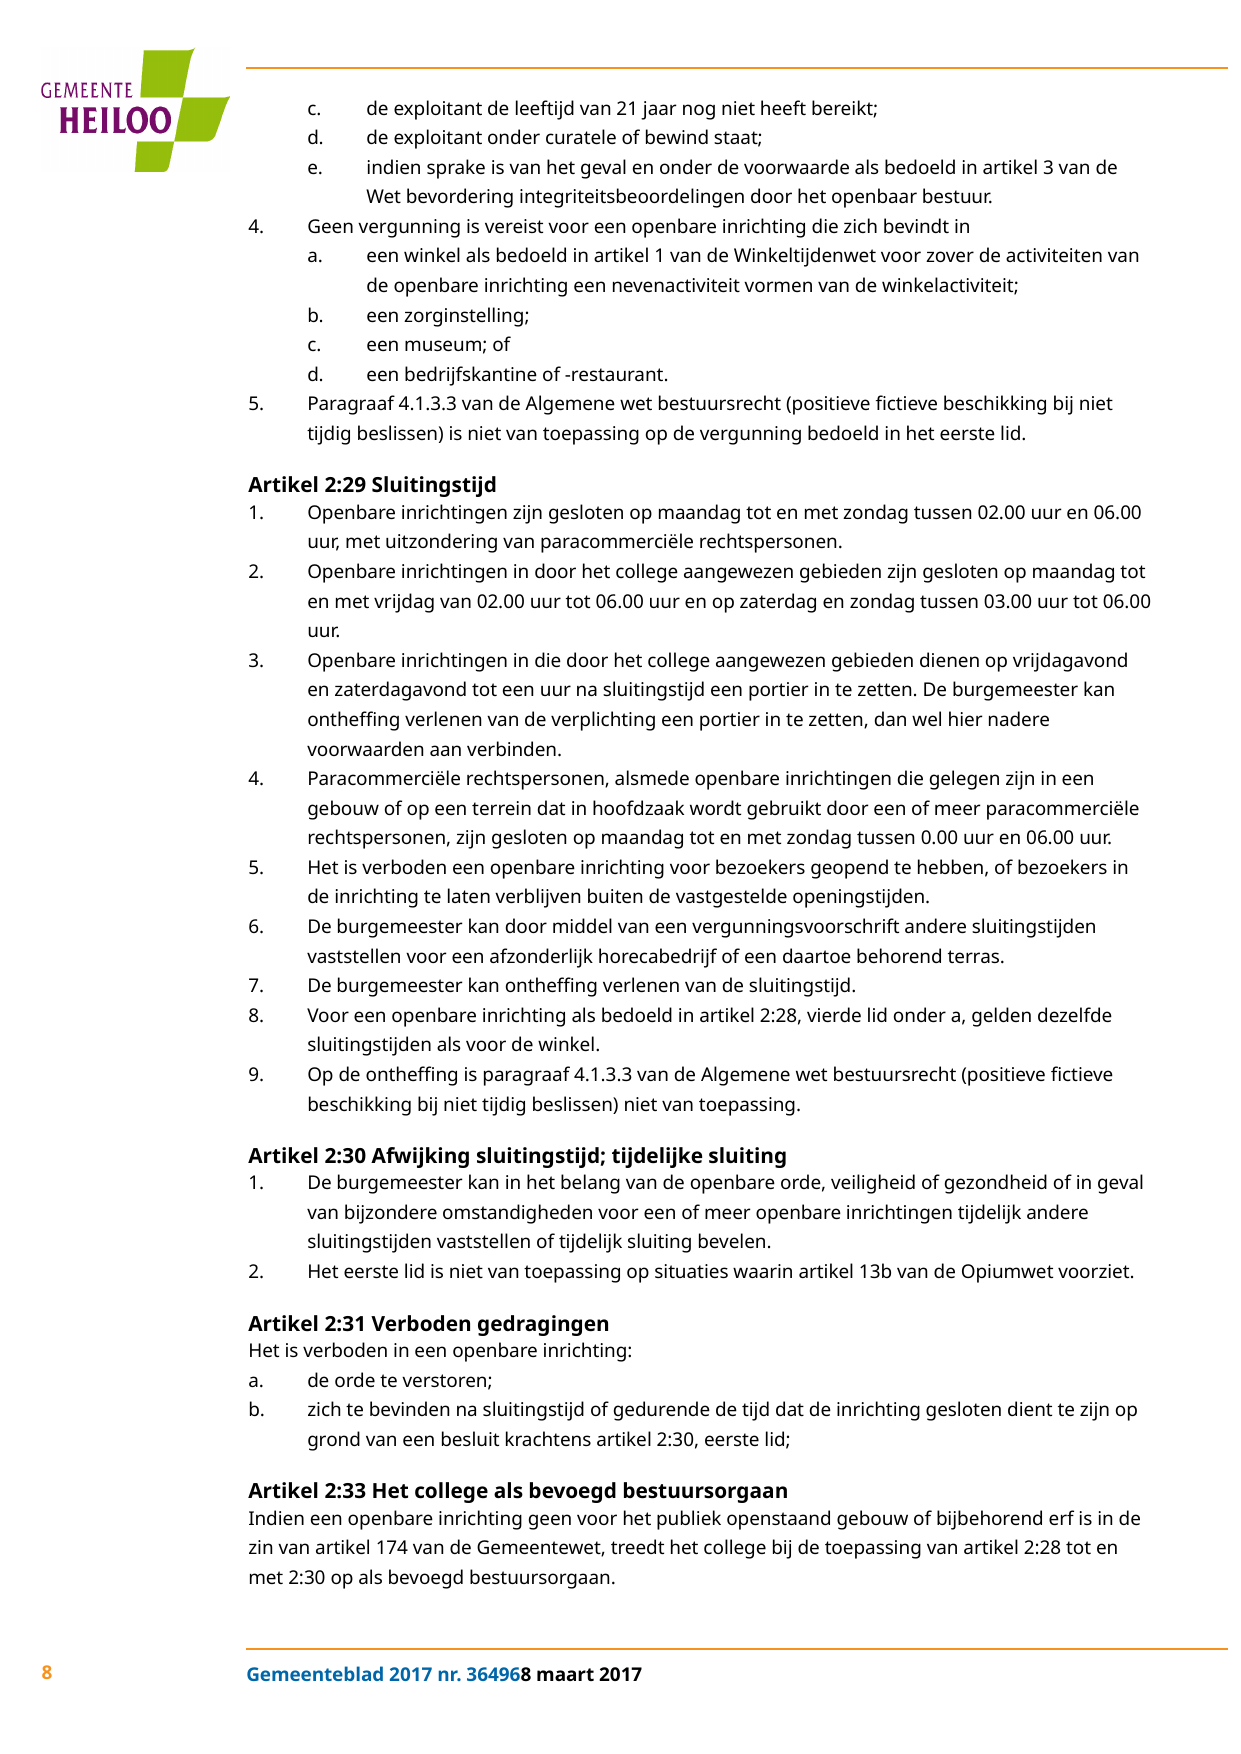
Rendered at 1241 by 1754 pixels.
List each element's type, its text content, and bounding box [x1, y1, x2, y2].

list De burgemeester kan door middel van een vergunningsvoorschrift andere sluitingstijden vaststellen voor een afzonderlijk horecabedrijf of een daartoe behorend terras. [248, 913, 1152, 968]
list Paragraaf 4.1.3.3 van de Algemene wet bestuursrecht (positieve fictieve beschikking bij niet tijdig beslissen) is niet van toepassing op de vergunning bedoeld in het eerste lid. [248, 391, 1152, 446]
list Openbare inrichtingen in die door het college aangewezen gebieden dienen op vrijdagavond en zaterdagavond tot een uur na sluitingstijd een portier in te zetten. De burgemeester kan ontheffing verlenen van de verplichting een portier in te zetten, dan wel hier nadere voorwaarden aan verbinden. [248, 647, 1152, 761]
list indien sprake is van het geval en onder de voorwaarde als bedoeld in artikel 3 van de Wet bevordering integriteitsbeoordelingen door het openbaar bestuur. [307, 154, 1152, 209]
list Het is verboden een openbare inrichting voor bezoekers geopend te hebben, of bezoekers in de inrichting te laten verblijven buiten de vastgestelde openingstijden. [248, 854, 1152, 909]
list Paracommerciële rechtspersonen, alsmede openbare inrichtingen die gelegen zijn in een gebouw of op een terrein dat in hoofdzaak wordt gebruikt door een of meer paracommerciële rechtspersonen, zijn gesloten op maandag tot en met zondag tussen 0.00 uur en 06.00 uur. [248, 765, 1152, 850]
text Indien een openbare inrichting geen voor het publiek openstaand gebouw of bijbehorend erf is in de zin van artikel 174 van de Gemeentewet, treedt het college bij de toepassing van artikel 2:28 tot en met 2:30 op als bevoegd bestuursorgaan. [248, 1505, 1152, 1590]
text Artikel 2:33 Het college als bevoegd bestuursorgaan [248, 1476, 1152, 1505]
list de exploitant de leeftijd van 21 jaar nog niet heeft bereikt; [307, 95, 1152, 121]
text Het is verboden in een openbare inrichting: [248, 1337, 1152, 1363]
text Artikel 2:30 Afwijking sluitingstijd; tijdelijke sluiting [248, 1141, 1152, 1169]
list Openbare inrichtingen in door het college aangewezen gebieden zijn gesloten op maandag tot en met vrijdag van 02.00 uur tot 06.00 uur en op zaterdag en zondag tussen 03.00 uur tot 06.00 uur. [248, 558, 1152, 643]
list Openbare inrichtingen zijn gesloten op maandag tot en met zondag tussen 02.00 uur en 06.00 uur, met uitzondering van paracommerciële rechtspersonen. [248, 499, 1152, 554]
list de orde te verstoren; [248, 1367, 1152, 1392]
list zich te bevinden na sluitingstijd of gedurende de tijd dat de inrichting gesloten dient te zijn op grond van een besluit krachtens artikel 2:30, eerste lid; [248, 1396, 1152, 1452]
list Voor een openbare inrichting als bedoeld in artikel 2:28, vierde lid onder a, gelden dezelfde sluitingstijden als voor de winkel. [248, 1002, 1152, 1057]
list een bedrijfskantine of -restaurant. [307, 361, 1152, 387]
text Artikel 2:31 Verboden gedragingen [248, 1309, 1152, 1337]
list Het eerste lid is niet van toepassing op situaties waarin artikel 13b van de Opiumwet voorziet. [248, 1258, 1152, 1284]
list De burgemeester kan in het belang van de openbare orde, veiligheid of gezondheid of in geval van bijzondere omstandigheden voor een of meer openbare inrichtingen tijdelijk andere sluitingstijden vaststellen of tijdelijk sluiting bevelen. [248, 1169, 1152, 1254]
text Artikel 2:29 Sluitingstijd [248, 471, 1152, 499]
list Op de ontheffing is paragraaf 4.1.3.3 van de Algemene wet bestuursrecht (positieve fictieve beschikking bij niet tijdig beslissen) niet van toepassing. [248, 1061, 1152, 1116]
list de exploitant onder curatele of bewind staat; [307, 124, 1152, 150]
list een winkel als bedoeld in artikel 1 van de Winkeltijdenwet voor zover de activiteiten van de openbare inrichting een nevenactiviteit vormen van de winkelactiviteit; [307, 243, 1152, 298]
list De burgemeester kan ontheffing verlenen van de sluitingstijd. [248, 972, 1152, 998]
list Geen vergunning is vereist voor een openbare inrichting die zich bevindt in [248, 213, 1152, 239]
list een museum; of [307, 331, 1152, 357]
list een zorginstelling; [307, 302, 1152, 328]
picture [41, 47, 231, 172]
